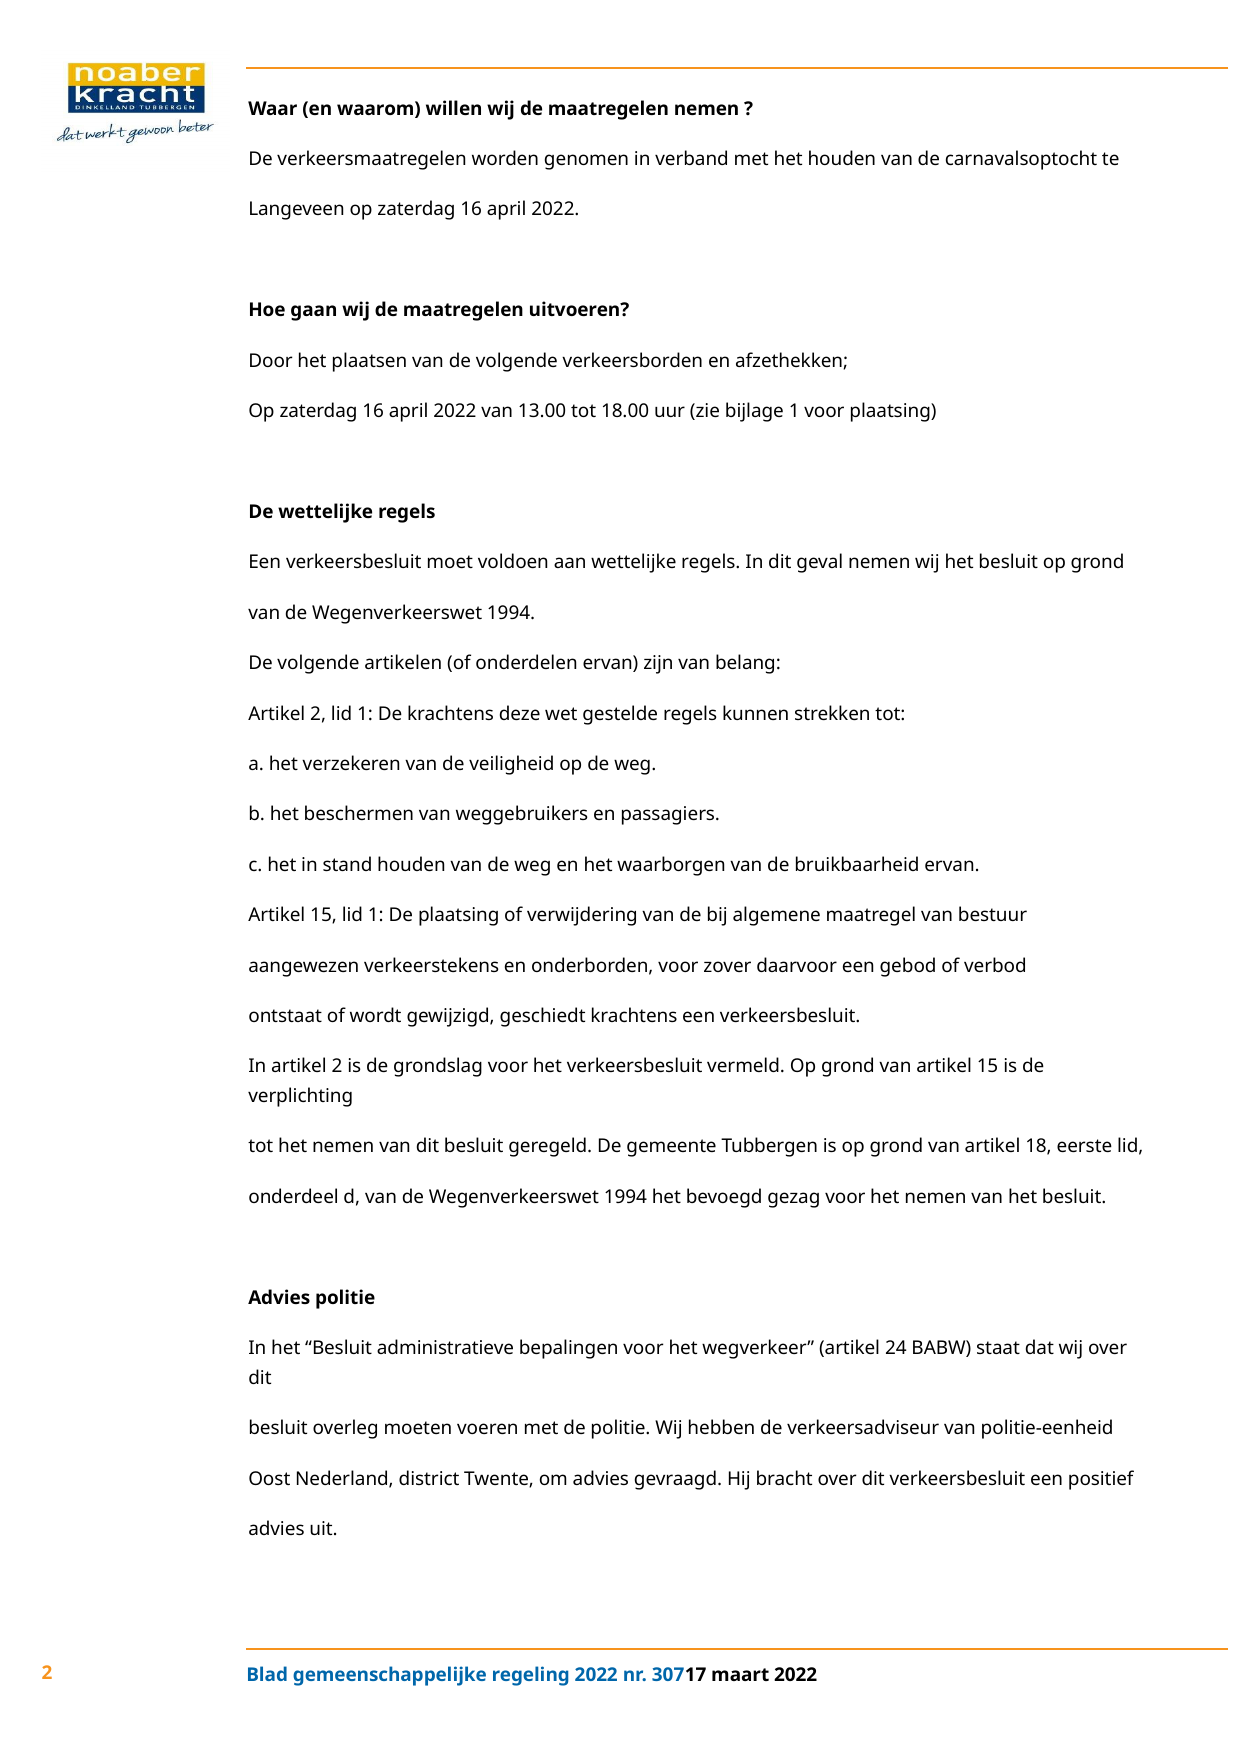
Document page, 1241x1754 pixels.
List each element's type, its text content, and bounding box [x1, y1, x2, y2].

text tot het nemen van dit besluit geregeld. De gemeente Tubbergen is op grond van artikel 18, eerste lid, [248, 1133, 1152, 1158]
text Hoe gaan wij de maatregelen uitvoeren? [248, 296, 1152, 322]
text Door het plaatsen van de volgende verkeersborden en afzethekken; [248, 347, 1152, 373]
text ontstaat of wordt gewijzigd, geschiedt krachtens een verkeersbesluit. [248, 1002, 1152, 1028]
text In artikel 2 is de grondslag voor het verkeersbesluit vermeld. Op grond van artikel 15 is de verplichting [248, 1053, 1152, 1108]
text c. het in stand houden van de weg en het waarborgen van de bruikbaarheid ervan. [248, 851, 1152, 877]
text b. het beschermen van weggebruikers en passagiers. [248, 801, 1152, 826]
text advies uit. [248, 1515, 1152, 1541]
text De verkeersmaatregelen worden genomen in verband met het houden van de carnavalsoptocht te [248, 145, 1152, 171]
text De volgende artikelen (of onderdelen ervan) zijn van belang: [248, 649, 1152, 675]
text De wettelijke regels [248, 498, 1152, 524]
text van de Wegenverkeerswet 1994. [248, 599, 1152, 625]
text Langeveen op zaterdag 16 april 2022. [248, 196, 1152, 221]
text In het “Besluit administratieve bepalingen voor het wegverkeer” (artikel 24 BABW) staat dat wij over dit [248, 1334, 1152, 1390]
text Oost Nederland, district Twente, om advies gevraagd. Hij bracht over dit verkeersbesluit een positief [248, 1465, 1152, 1491]
text aangewezen verkeerstekens en onderborden, voor zover daarvoor een gebod of verbod [248, 952, 1152, 978]
text Op zaterdag 16 april 2022 van 13.00 tot 18.00 uur (zie bijlage 1 voor plaatsing) [248, 397, 1152, 423]
text Artikel 15, lid 1: De plaatsing of verwijdering van de bij algemene maatregel van bestuur [248, 901, 1152, 927]
text Waar (en waarom) willen wij de maatregelen nemen ? [248, 95, 1152, 121]
text besluit overleg moeten voeren met de politie. Wij hebben de verkeersadviseur van politie-eenheid [248, 1414, 1152, 1440]
text a. het verzekeren van de veiligheid op de weg. [248, 750, 1152, 776]
picture [41, 47, 231, 172]
text Een verkeersbesluit moet voldoen aan wettelijke regels. In dit geval nemen wij het besluit op grond [248, 548, 1152, 574]
text Advies politie [248, 1284, 1152, 1310]
text onderdeel d, van de Wegenverkeerswet 1994 het bevoegd gezag voor het nemen van het besluit. [248, 1183, 1152, 1209]
text Artikel 2, lid 1: De krachtens deze wet gestelde regels kunnen strekken tot: [248, 700, 1152, 726]
